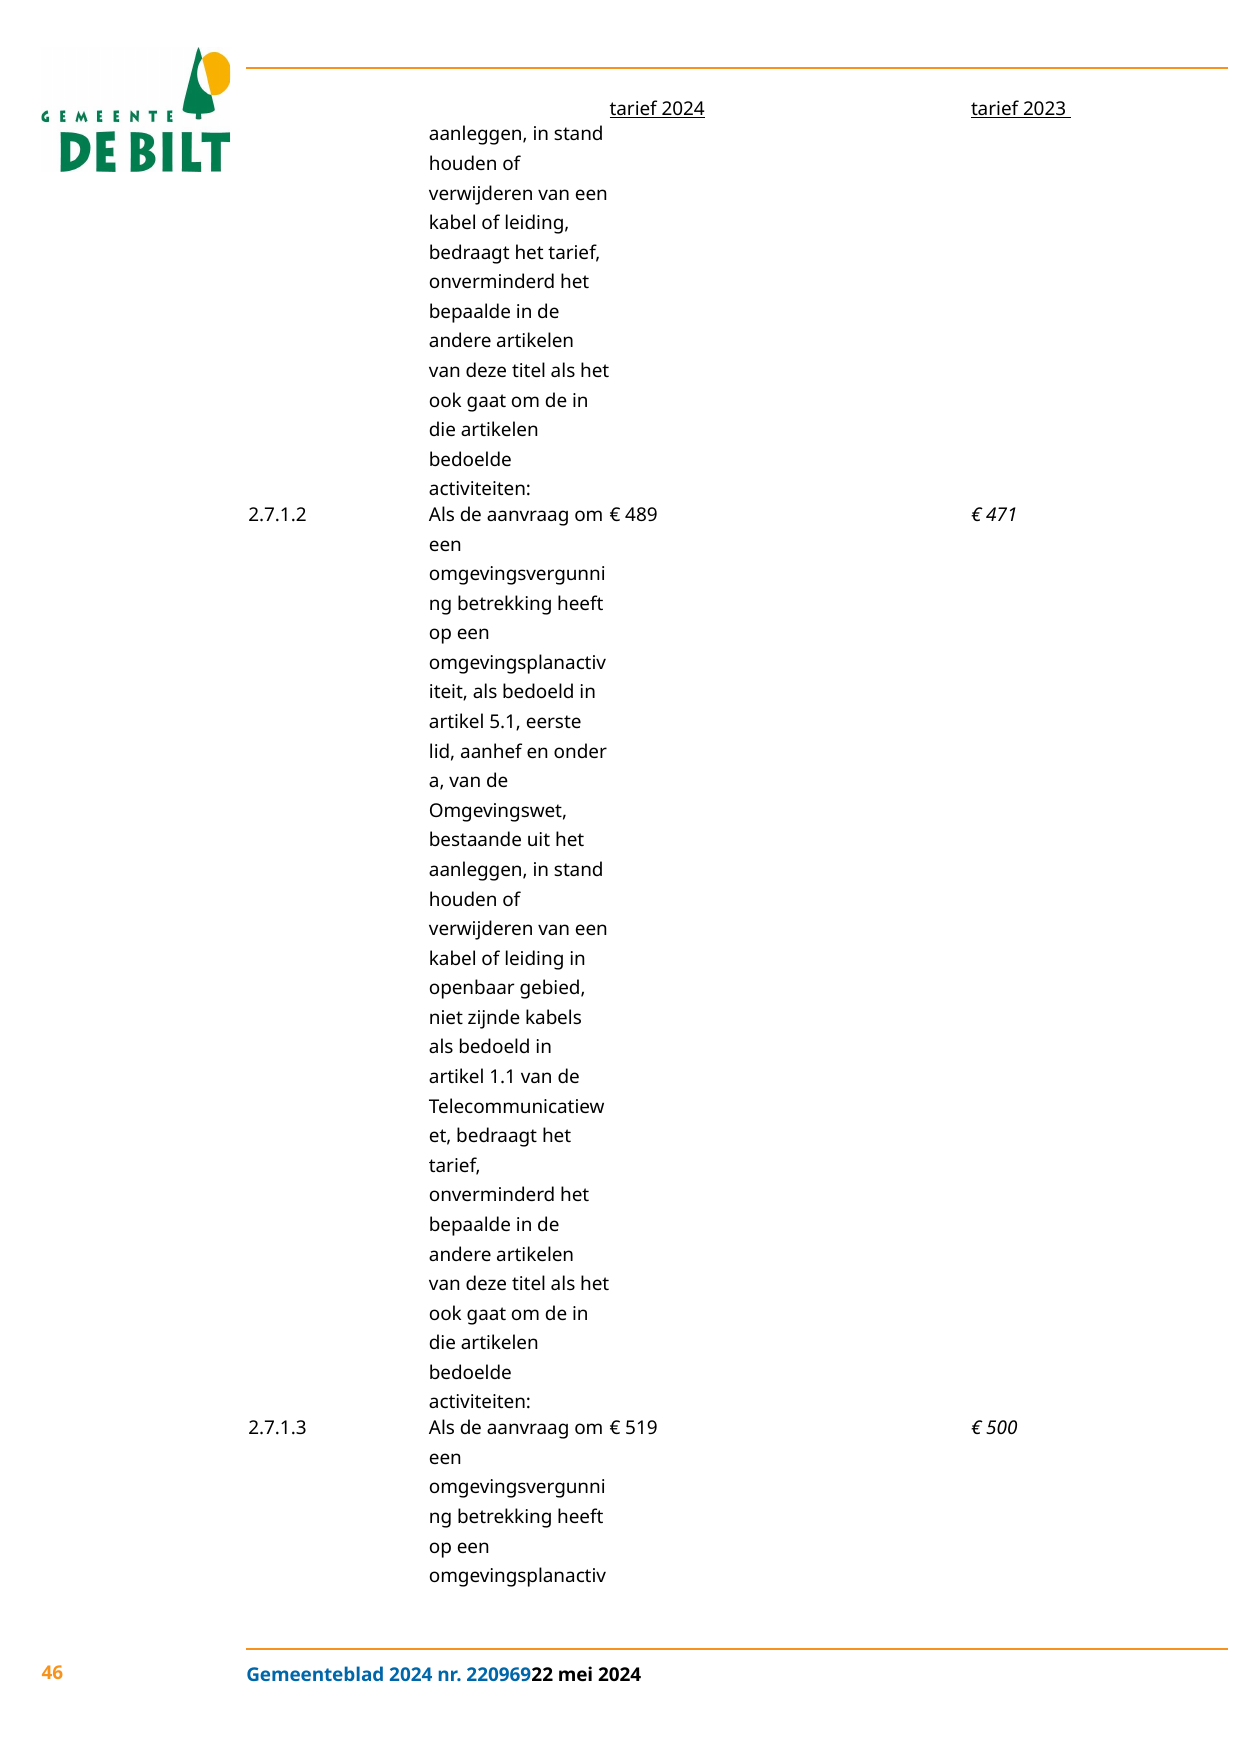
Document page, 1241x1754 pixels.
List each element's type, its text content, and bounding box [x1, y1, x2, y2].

table_header tarief 2023 [971, 95, 1152, 121]
table_cell aanleggen, in stand houden of verwijderen van een kabel of leiding, bedraagt het tarief, onverminderd het bepaalde in de andere artikelen van deze titel als het ook gaat om de in die artikelen bedoelde activiteiten: [429, 121, 609, 501]
table_cell € 489 [609, 501, 971, 1414]
table_header [429, 95, 609, 121]
table_cell [609, 121, 971, 501]
table_cell € 500 [971, 1415, 1152, 1588]
table_cell 2.7.1.2 [248, 501, 429, 1414]
table_header [248, 95, 429, 121]
table_cell [971, 121, 1152, 501]
picture [41, 47, 231, 172]
table_cell Als de aanvraag om een omgevingsvergunning betrekking heeft op een omgevingsplanactiv [429, 1415, 609, 1588]
table_cell [248, 121, 429, 501]
table_cell € 519 [609, 1415, 971, 1588]
table_header tarief 2024 [609, 95, 971, 121]
table_cell Als de aanvraag om een omgevingsvergunning betrekking heeft op een omgevingsplanactiviteit, als bedoeld in artikel 5.1, eerste lid, aanhef en onder a, van de Omgevingswet, bestaande uit het aanleggen, in stand houden of verwijderen van een kabel of leiding in openbaar gebied, niet zijnde kabels als bedoeld in artikel 1.1 van de Telecommunicatiewet, bedraagt het tarief, onverminderd het bepaalde in de andere artikelen van deze titel als het ook gaat om de in die artikelen bedoelde activiteiten: [429, 501, 609, 1414]
table_cell € 471 [971, 501, 1152, 1414]
table_cell 2.7.1.3 [248, 1415, 429, 1588]
